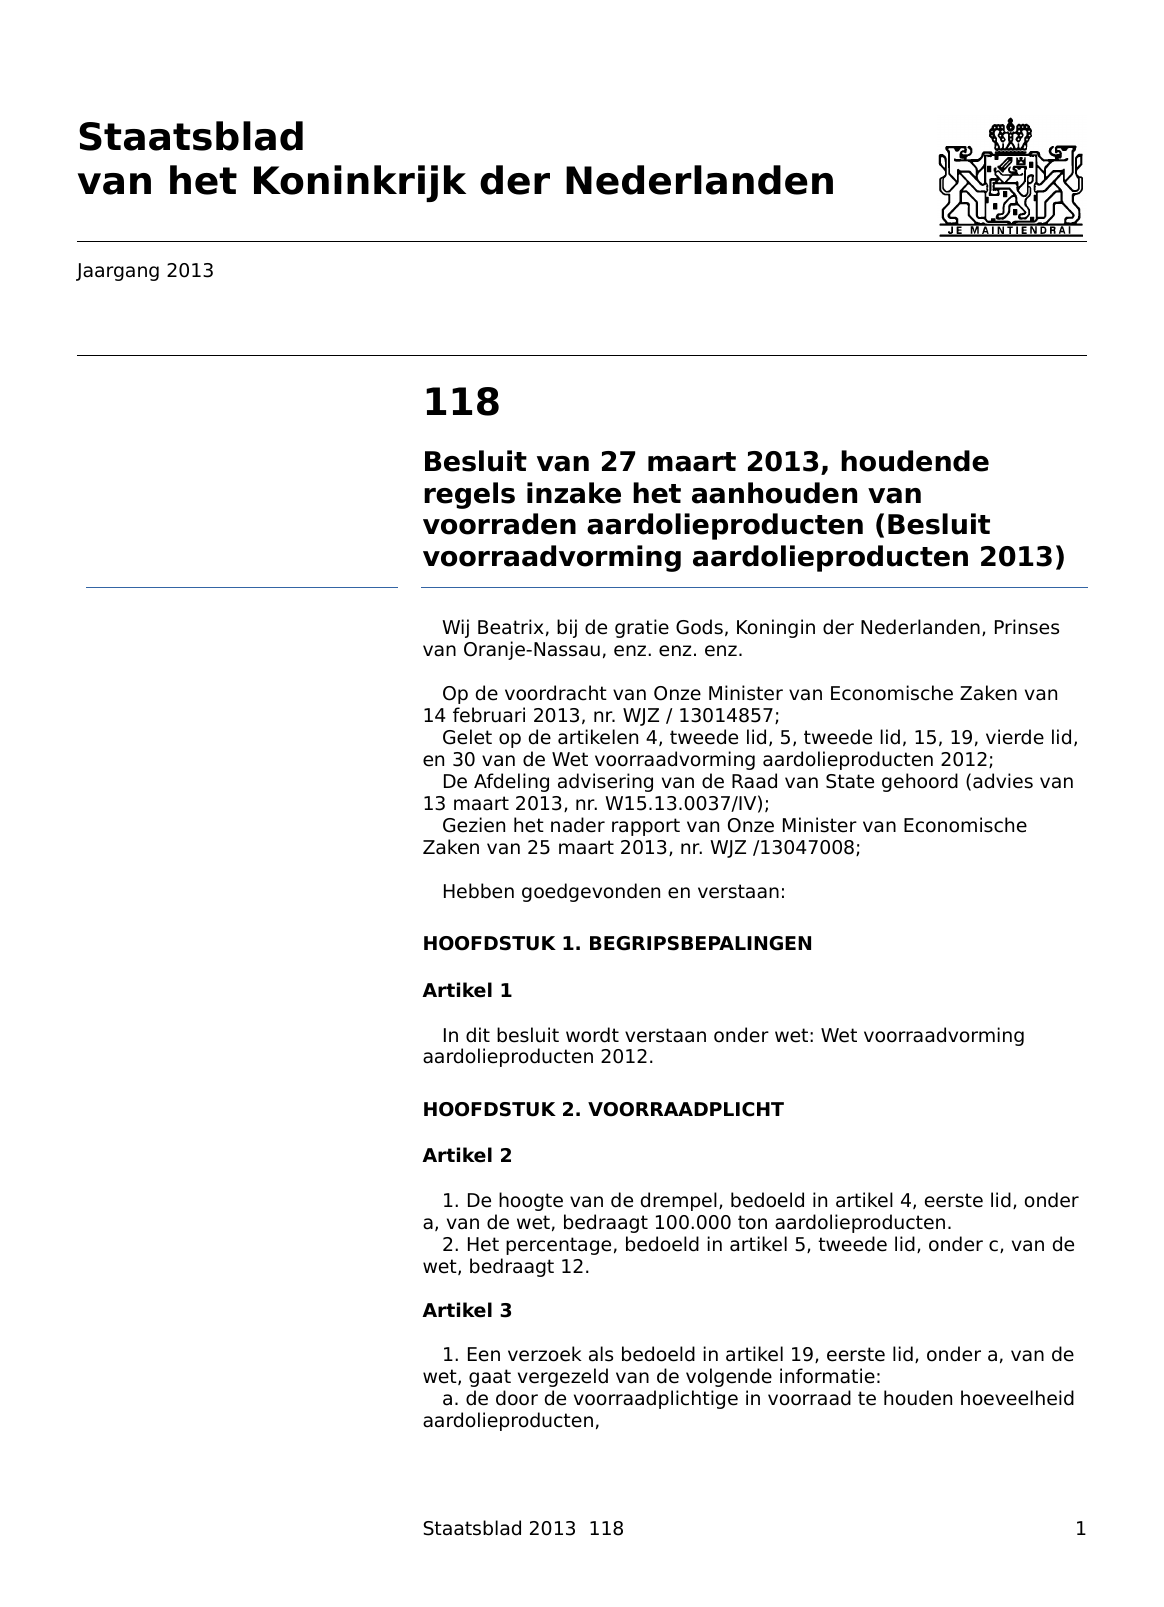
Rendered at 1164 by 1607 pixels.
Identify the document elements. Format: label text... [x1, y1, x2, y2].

subtitle Artikel 1 [422, 980, 1087, 1002]
table_header Staatsblad van het Koninkrijk der Nederlanden [77, 100, 886, 241]
text Hebben goedgevonden en verstaan: [422, 881, 1087, 903]
text De Afdeling advisering van de Raad van State gehoord (advies van 13 maart 2013, nr. W15.13.0037/IV); [422, 771, 1087, 815]
text a. de door de voorraadplichtige in voorraad te houden hoeveelheid aardolieproducten, [422, 1388, 1087, 1432]
text Op de voordracht van Onze Minister van Economische Zaken van 14 februari 2013, nr. WJZ / 13014857; [422, 683, 1087, 727]
subtitle Artikel 3 [422, 1300, 1087, 1322]
text 2. Het percentage, bedoeld in artikel 5, tweede lid, onder c, van de wet, bedraagt 12. [422, 1233, 1087, 1277]
text Besluit van 27 maart 2013, houdende regels inzake het aanhouden van voorraden aardolieproducten (Besluit voorraadvorming aardolieproducten 2013) [422, 447, 1087, 573]
subtitle 118 [422, 381, 1087, 424]
text Gezien het nader rapport van Onze Minister van Economische Zaken van 25 maart 2013, nr. WJZ /13047008; [422, 815, 1087, 859]
text In dit besluit wordt verstaan onder wet: Wet voorraadvorming aardolieproducten 2012. [422, 1024, 1087, 1068]
text Wij Beatrix, bij de gratie Gods, Koningin der Nederlanden, Prinses van Oranje-Nassau, enz. enz. enz. [422, 617, 1087, 661]
subtitle HOOFDSTUK 1. BEGRIPSBEPALINGEN [422, 933, 1087, 955]
picture [936, 115, 1087, 240]
subtitle HOOFDSTUK 2. VOORRAADPLICHT [422, 1098, 1087, 1120]
text Gelet op de artikelen 4, tweede lid, 5, tweede lid, 15, 19, vierde lid, en 30 van de Wet voorraadvorming aardolieproducten 2012; [422, 727, 1087, 771]
text 1. Een verzoek als bedoeld in artikel 19, eerste lid, onder a, van de wet, gaat vergezeld van de volgende informatie: [422, 1344, 1087, 1388]
text 1. De hoogte van de drempel, bedoeld in artikel 4, eerste lid, onder a, van de wet, bedraagt 100.000 ton aardolieproducten. [422, 1189, 1087, 1233]
table_header [886, 100, 1087, 241]
subtitle Artikel 2 [422, 1145, 1087, 1167]
table_cell Jaargang 2013 [77, 242, 1087, 355]
